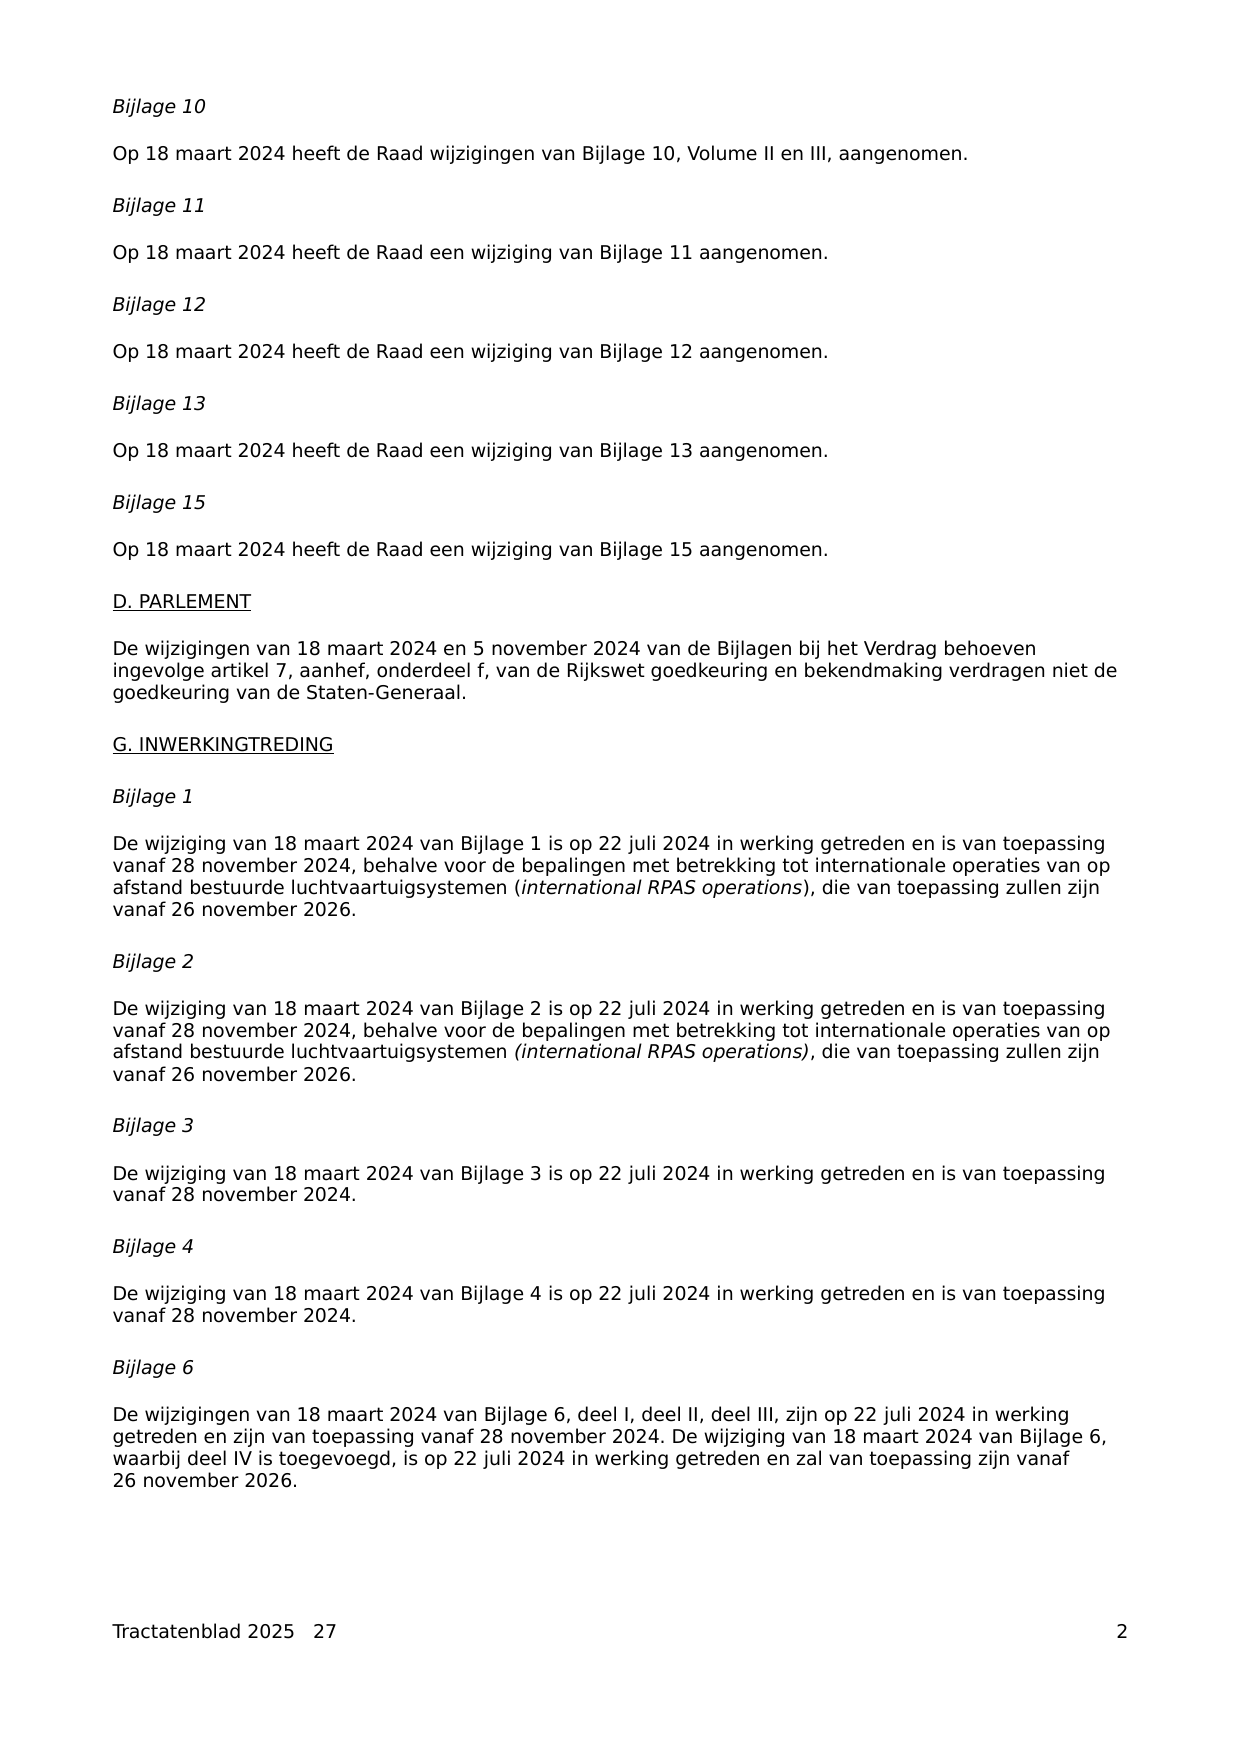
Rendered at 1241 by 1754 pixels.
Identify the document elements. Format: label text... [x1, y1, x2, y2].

text De wijziging van 18 maart 2024 van Bijlage 2 is op 22 juli 2024 in werking getreden en is van toepassing vanaf 28 november 2024, behalve voor de bepalingen met betrekking tot internationale operaties van op afstand bestuurde luchtvaartuigsystemen (international RPAS operations), die van toepassing zullen zijn vanaf 26 november 2026. [112, 997, 1128, 1085]
subtitle G. INWERKINGTREDING [112, 734, 1128, 756]
subtitle Bijlage 12 [112, 294, 1128, 316]
subtitle Bijlage 4 [112, 1236, 1128, 1258]
subtitle Bijlage 2 [112, 951, 1128, 972]
text De wijzigingen van 18 maart 2024 van Bijlage 6, deel I, deel II, deel III, zijn op 22 juli 2024 in werking getreden en zijn van toepassing vanaf 28 november 2024. De wijziging van 18 maart 2024 van Bijlage 6, waarbij deel IV is toegevoegd, is op 22 juli 2024 in werking getreden en zal van toepassing zijn vanaf 26 november 2026. [112, 1404, 1128, 1492]
subtitle Bijlage 13 [112, 393, 1128, 415]
subtitle Bijlage 3 [112, 1115, 1128, 1137]
subtitle Bijlage 10 [112, 96, 1128, 118]
text Op 18 maart 2024 heeft de Raad een wijziging van Bijlage 13 aangenomen. [112, 440, 1128, 462]
subtitle Bijlage 15 [112, 492, 1128, 514]
subtitle Bijlage 11 [112, 195, 1128, 217]
text De wijziging van 18 maart 2024 van Bijlage 1 is op 22 juli 2024 in werking getreden en is van toepassing vanaf 28 november 2024, behalve voor de bepalingen met betrekking tot internationale operaties van op afstand bestuurde luchtvaartuigsystemen (international RPAS operations), die van toepassing zullen zijn vanaf 26 november 2026. [112, 833, 1128, 921]
text Op 18 maart 2024 heeft de Raad een wijziging van Bijlage 12 aangenomen. [112, 341, 1128, 363]
text De wijziging van 18 maart 2024 van Bijlage 4 is op 22 juli 2024 in werking getreden en is van toepassing vanaf 28 november 2024. [112, 1283, 1128, 1327]
text Op 18 maart 2024 heeft de Raad een wijziging van Bijlage 15 aangenomen. [112, 539, 1128, 561]
text De wijzigingen van 18 maart 2024 en 5 november 2024 van de Bijlagen bij het Verdrag behoeven ingevolge artikel 7, aanhef, onderdeel f, van de Rijkswet goedkeuring en bekendmaking verdragen niet de goedkeuring van de Staten-Generaal. [112, 638, 1128, 704]
subtitle D. PARLEMENT [112, 591, 1128, 613]
subtitle Bijlage 1 [112, 786, 1128, 808]
subtitle Bijlage 6 [112, 1357, 1128, 1379]
text De wijziging van 18 maart 2024 van Bijlage 3 is op 22 juli 2024 in werking getreden en is van toepassing vanaf 28 november 2024. [112, 1162, 1128, 1206]
text Op 18 maart 2024 heeft de Raad wijzigingen van Bijlage 10, Volume II en III, aangenomen. [112, 143, 1128, 165]
text Op 18 maart 2024 heeft de Raad een wijziging van Bijlage 11 aangenomen. [112, 242, 1128, 264]
